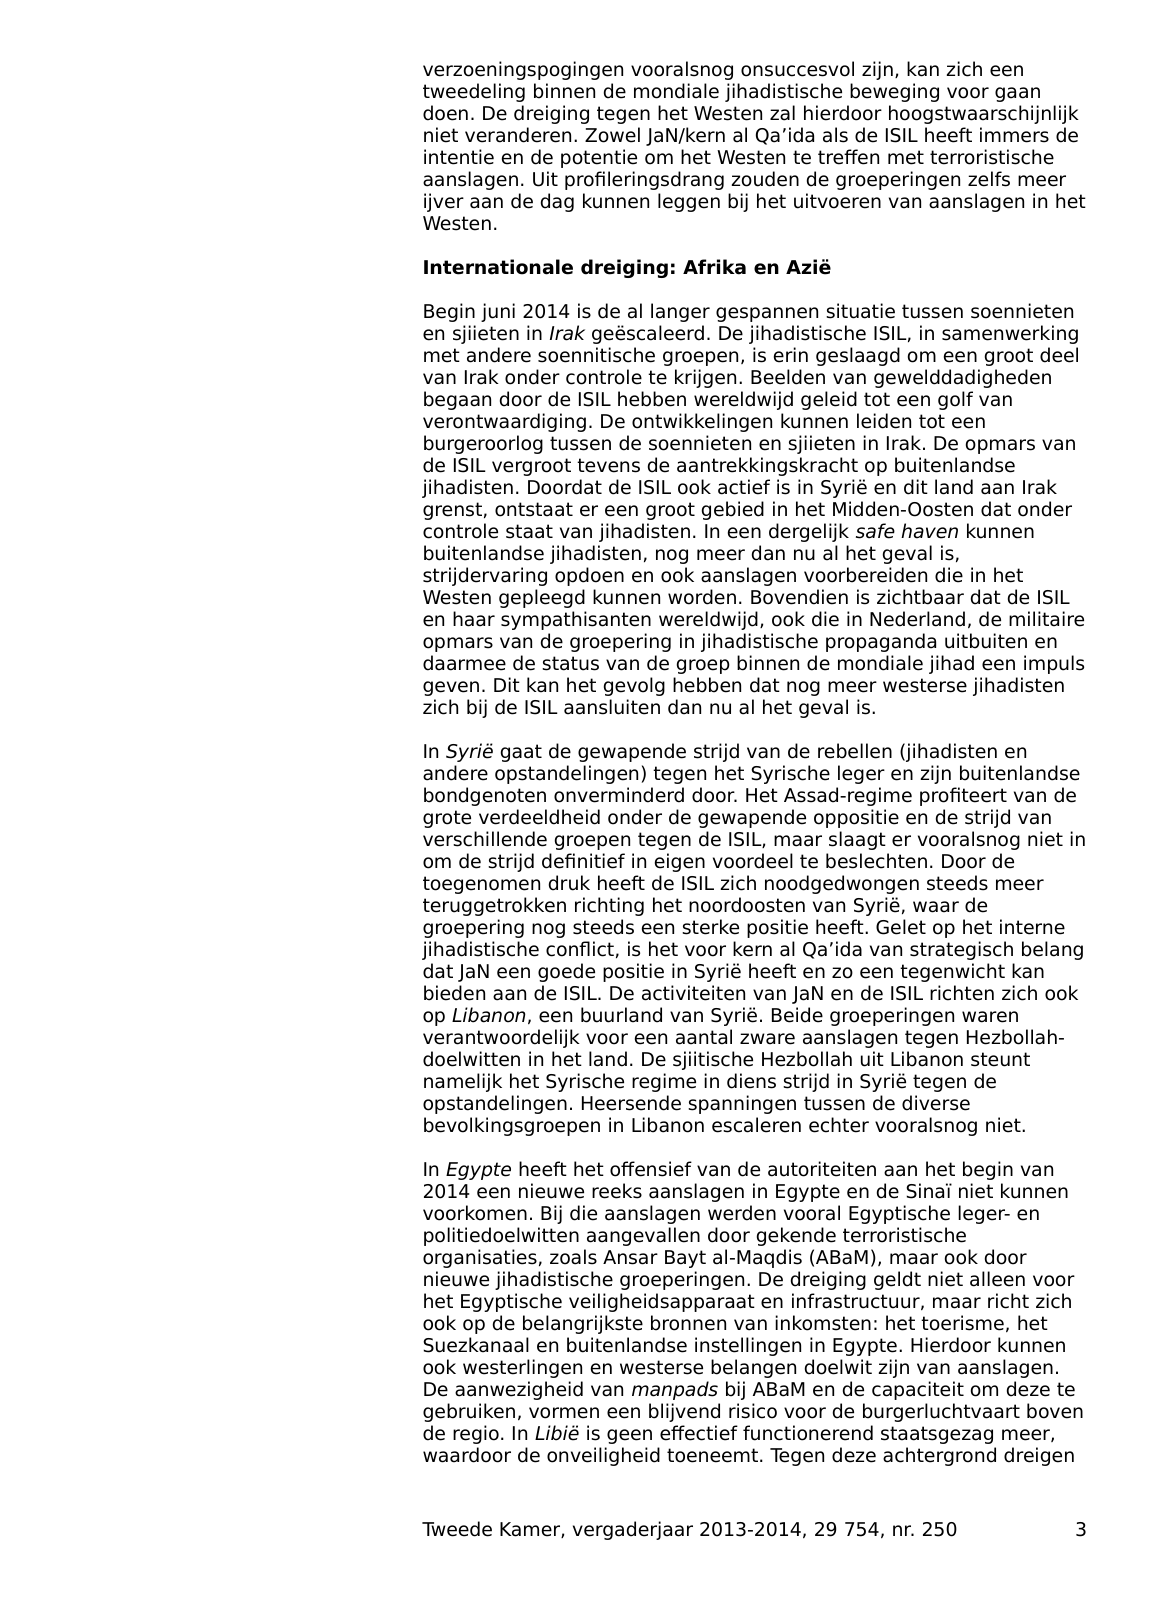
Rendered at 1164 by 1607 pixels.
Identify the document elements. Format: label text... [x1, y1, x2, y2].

text verzoeningspogingen vooralsnog onsuccesvol zijn, kan zich een tweedeling binnen de mondiale jihadistische beweging voor gaan doen. De dreiging tegen het Westen zal hierdoor hoogstwaarschijnlijk niet veranderen. Zowel JaN/kern al Qa’ida als de ISIL heeft immers de intentie en de potentie om het Westen te treffen met terroristische aanslagen. Uit profileringsdrang zouden de groeperingen zelfs meer ijver aan de dag kunnen leggen bij het uitvoeren van aanslagen in het Westen. [422, 59, 1087, 235]
text In Egypte heeft het offensief van de autoriteiten aan het begin van 2014 een nieuwe reeks aanslagen in Egypte en de Sinaï niet kunnen voorkomen. Bij die aanslagen werden vooral Egyptische leger- en politiedoelwitten aangevallen door gekende terroristische organisaties, zoals Ansar Bayt al-Maqdis (ABaM), maar ook door nieuwe jihadistische groeperingen. De dreiging geldt niet alleen voor het Egyptische veiligheidsapparaat en infrastructuur, maar richt zich ook op de belangrijkste bronnen van inkomsten: het toerisme, het Suezkanaal en buitenlandse instellingen in Egypte. Hierdoor kunnen ook westerlingen en westerse belangen doelwit zijn van aanslagen. De aanwezigheid van manpads bij ABaM en de capaciteit om deze te gebruiken, vormen een blijvend risico voor de burgerluchtvaart boven de regio. In Libië is geen effectief functionerend staatsgezag meer, waardoor de onveiligheid toeneemt. Tegen deze achtergrond dreigen [422, 1159, 1087, 1467]
subtitle Internationale dreiging: Afrika en Azië [422, 257, 1087, 279]
text Begin juni 2014 is de al langer gespannen situatie tussen soennieten en sjiieten in Irak geëscaleerd. De jihadistische ISIL, in samenwerking met andere soennitische groepen, is erin geslaagd om een groot deel van Irak onder controle te krijgen. Beelden van gewelddadigheden begaan door de ISIL hebben wereldwijd geleid tot een golf van verontwaardiging. De ontwikkelingen kunnen leiden tot een burgeroorlog tussen de soennieten en sjiieten in Irak. De opmars van de ISIL vergroot tevens de aantrekkingskracht op buitenlandse jihadisten. Doordat de ISIL ook actief is in Syrië en dit land aan Irak grenst, ontstaat er een groot gebied in het Midden-Oosten dat onder controle staat van jihadisten. In een dergelijk safe haven kunnen buitenlandse jihadisten, nog meer dan nu al het geval is, strijdervaring opdoen en ook aanslagen voorbereiden die in het Westen gepleegd kunnen worden. Bovendien is zichtbaar dat de ISIL en haar sympathisanten wereldwijd, ook die in Nederland, de militaire opmars van de groepering in jihadistische propaganda uitbuiten en daarmee de status van de groep binnen de mondiale jihad een impuls geven. Dit kan het gevolg hebben dat nog meer westerse jihadisten zich bij de ISIL aansluiten dan nu al het geval is. [422, 301, 1087, 719]
text In Syrië gaat de gewapende strijd van de rebellen (jihadisten en andere opstandelingen) tegen het Syrische leger en zijn buitenlandse bondgenoten onverminderd door. Het Assad-regime profiteert van de grote verdeeldheid onder de gewapende oppositie en de strijd van verschillende groepen tegen de ISIL, maar slaagt er vooralsnog niet in om de strijd definitief in eigen voordeel te beslechten. Door de toegenomen druk heeft de ISIL zich noodgedwongen steeds meer teruggetrokken richting het noordoosten van Syrië, waar de groepering nog steeds een sterke positie heeft. Gelet op het interne jihadistische conflict, is het voor kern al Qa’ida van strategisch belang dat JaN een goede positie in Syrië heeft en zo een tegenwicht kan bieden aan de ISIL. De activiteiten van JaN en de ISIL richten zich ook op Libanon, een buurland van Syrië. Beide groeperingen waren verantwoordelijk voor een aantal zware aanslagen tegen Hezbollah-doelwitten in het land. De sjiitische Hezbollah uit Libanon steunt namelijk het Syrische regime in diens strijd in Syrië tegen de opstandelingen. Heersende spanningen tussen de diverse bevolkingsgroepen in Libanon escaleren echter vooralsnog niet. [422, 741, 1087, 1137]
